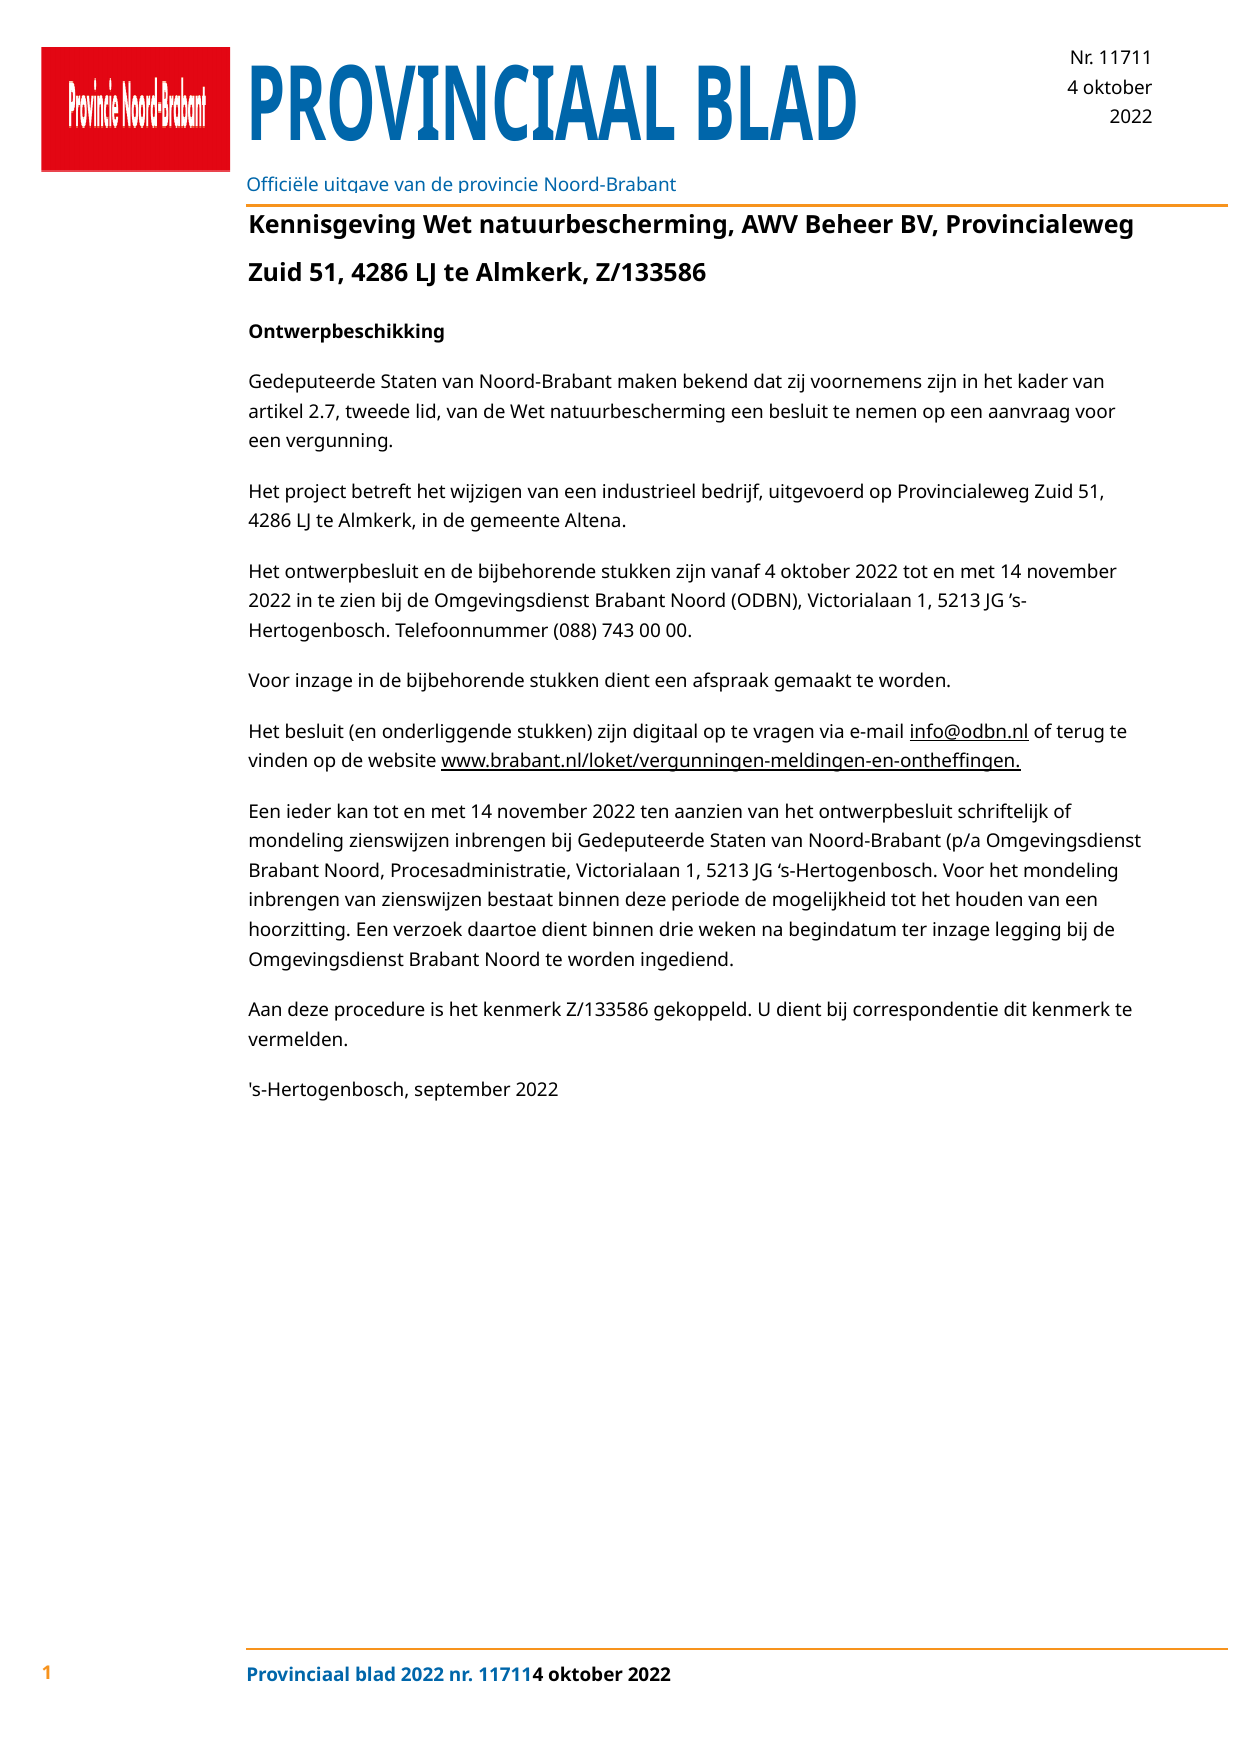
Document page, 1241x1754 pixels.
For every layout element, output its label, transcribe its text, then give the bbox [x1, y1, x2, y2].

picture [41, 47, 231, 172]
text Een ieder kan tot en met 14 november 2022 ten aanzien van het ontwerpbesluit schriftelijk of mondeling zienswijzen inbrengen bij Gedeputeerde Staten van Noord-Brabant (p/a Omgevingsdienst Brabant Noord, Procesadministratie, Victorialaan 1, 5213 JG ‘s-Hertogenbosch. Voor het mondeling inbrengen van zienswijzen bestaat binnen deze periode de mogelijkheid tot het houden van een hoorzitting. Een verzoek daartoe dient binnen drie weken na begindatum ter inzage legging bij de Omgevingsdienst Brabant Noord te worden ingediend. [248, 798, 1152, 972]
text Het project betreft het wijzigen van een industrieel bedrijf, uitgevoerd op Provincialeweg Zuid 51, 4286 LJ te Almkerk, in de gemeente Altena. [248, 478, 1152, 533]
text Aan deze procedure is het kenmerk Z/133586 gekoppeld. U dient bij correspondentie dit kenmerk te vermelden. [248, 996, 1152, 1052]
text Voor inzage in de bijbehorende stukken dient een afspraak gemaakt te worden. [248, 667, 1152, 693]
text Het besluit (en onderliggende stukken) zijn digitaal op te vragen via e-mail info@odbn.nl of terug te vinden op de website www.brabant.nl/loket/vergunningen-meldingen-en-ontheffingen. [248, 718, 1152, 773]
text Het ontwerpbesluit en de bijbehorende stukken zijn vanaf 4 oktober 2022 tot en met 14 november 2022 in te zien bij de Omgevingsdienst Brabant Noord (ODBN), Victorialaan 1, 5213 JG ’s-Hertogenbosch. Telefoonnummer (088) 743 00 00. [248, 558, 1152, 643]
text Gedeputeerde Staten van Noord-Brabant maken bekend dat zij voornemens zijn in het kader van artikel 2.7, tweede lid, van de Wet natuurbescherming een besluit te nemen op een aanvraag voor een vergunning. [248, 368, 1152, 453]
text 's-Hertogenbosch, september 2022 [248, 1076, 1152, 1102]
text Ontwerpbeschikking [248, 318, 1152, 344]
text Kennisgeving Wet natuurbescherming, AWV Beheer BV, Provincialeweg Zuid 51, 4286 LJ te Almkerk, Z/133586 [248, 207, 1152, 288]
